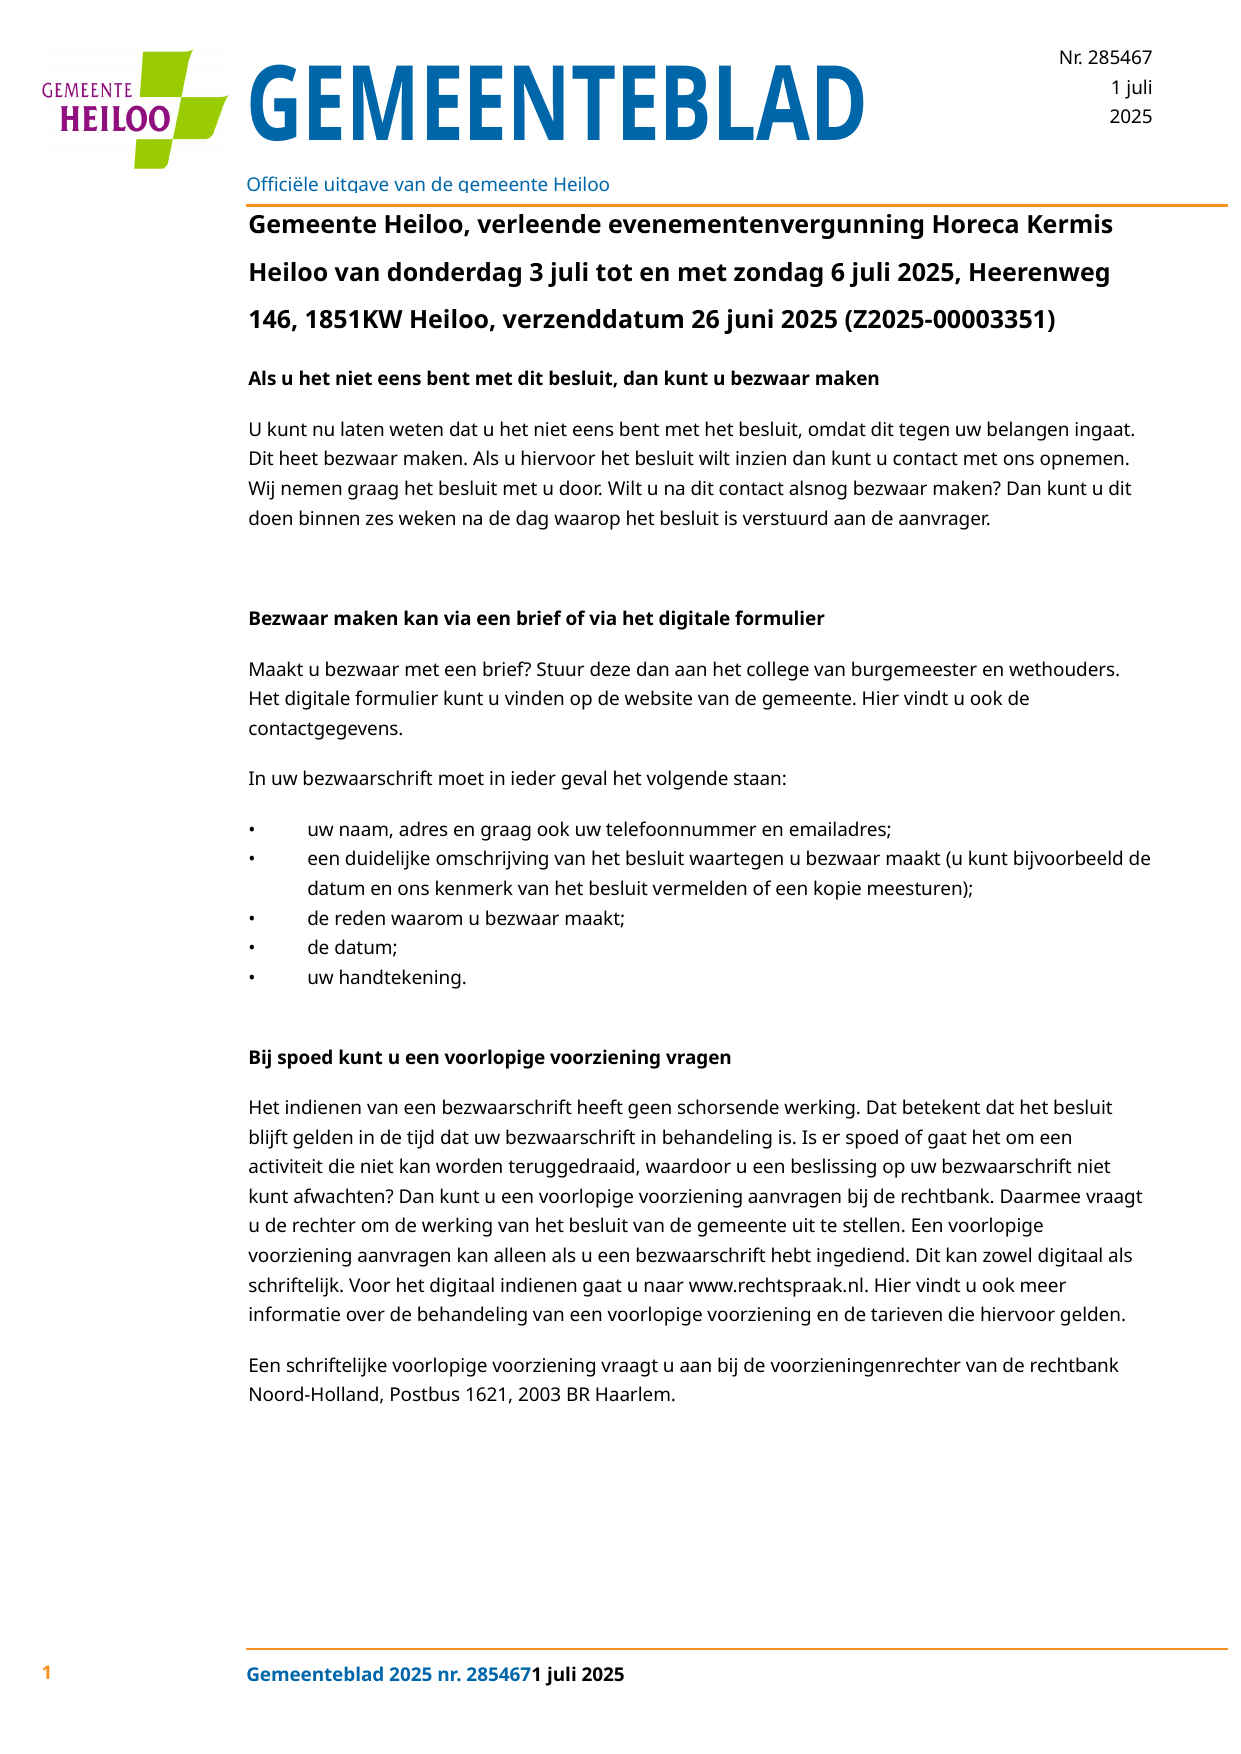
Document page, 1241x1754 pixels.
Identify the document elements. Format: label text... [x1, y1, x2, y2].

list de datum; [248, 934, 1152, 960]
text Gemeente Heiloo, verleende evenementenvergunning Horeca Kermis Heiloo van donderdag 3 juli tot en met zondag 6 juli 2025, Heerenweg 146, 1851KW Heiloo, verzenddatum 26 juni 2025 (Z2025-00003351) [248, 207, 1152, 336]
list uw naam, adres en graag ook uw telefoonnummer en emailadres; [248, 816, 1152, 842]
text Het indienen van een bezwaarschrift heeft geen schorsende werking. Dat betekent dat het besluit blijft gelden in de tijd dat uw bezwaarschrift in behandeling is. Is er spoed of gaat het om een activiteit die niet kan worden teruggedraaid, waardoor u een beslissing op uw bezwaarschrift niet kunt afwachten? Dan kunt u een voorlopige voorziening aanvragen bij de rechtbank. Daarmee vraagt u de rechter om de werking van het besluit van de gemeente uit te stellen. Een voorlopige voorziening aanvragen kan alleen als u een bezwaarschrift hebt ingediend. Dit kan zowel digitaal als schriftelijk. Voor het digitaal indienen gaat u naar www.rechtspraak.nl. Hier vindt u ook meer informatie over de behandeling van een voorlopige voorziening en de tarieven die hiervoor gelden. [248, 1094, 1152, 1327]
text U kunt nu laten weten dat u het niet eens bent met het besluit, omdat dit tegen uw belangen ingaat. Dit heet bezwaar maken. Als u hiervoor het besluit wilt inzien dan kunt u contact met ons opnemen. Wij nemen graag het besluit met u door. Wilt u na dit contact alsnog bezwaar maken? Dan kunt u dit doen binnen zes weken na de dag waarop het besluit is verstuurd aan de aanvrager. [248, 416, 1152, 530]
text Maakt u bezwaar met een brief? Stuur deze dan aan het college van burgemeester en wethouders. Het digitale formulier kunt u vinden op de website van de gemeente. Hier vindt u ook de contactgegevens. [248, 656, 1152, 741]
text Bezwaar maken kan via een brief of via het digitale formulier [248, 606, 1152, 631]
text Bij spoed kunt u een voorlopige voorziening vragen [248, 1044, 1152, 1069]
list de reden waarom u bezwaar maakt; [248, 905, 1152, 930]
text In uw bezwaarschrift moet in ieder geval het volgende staan: [248, 766, 1152, 791]
text Een schriftelijke voorlopige voorziening vraagt u aan bij de voorzieningenrechter van de rechtbank Noord-Holland, Postbus 1621, 2003 BR Haarlem. [248, 1352, 1152, 1407]
list uw handtekening. [248, 964, 1152, 989]
text Als u het niet eens bent met dit besluit, dan kunt u bezwaar maken [248, 366, 1152, 391]
list een duidelijke omschrijving van het besluit waartegen u bezwaar maakt (u kunt bijvoorbeeld de datum en ons kenmerk van het besluit vermelden of een kopie meesturen); [248, 846, 1152, 901]
picture [41, 47, 231, 172]
